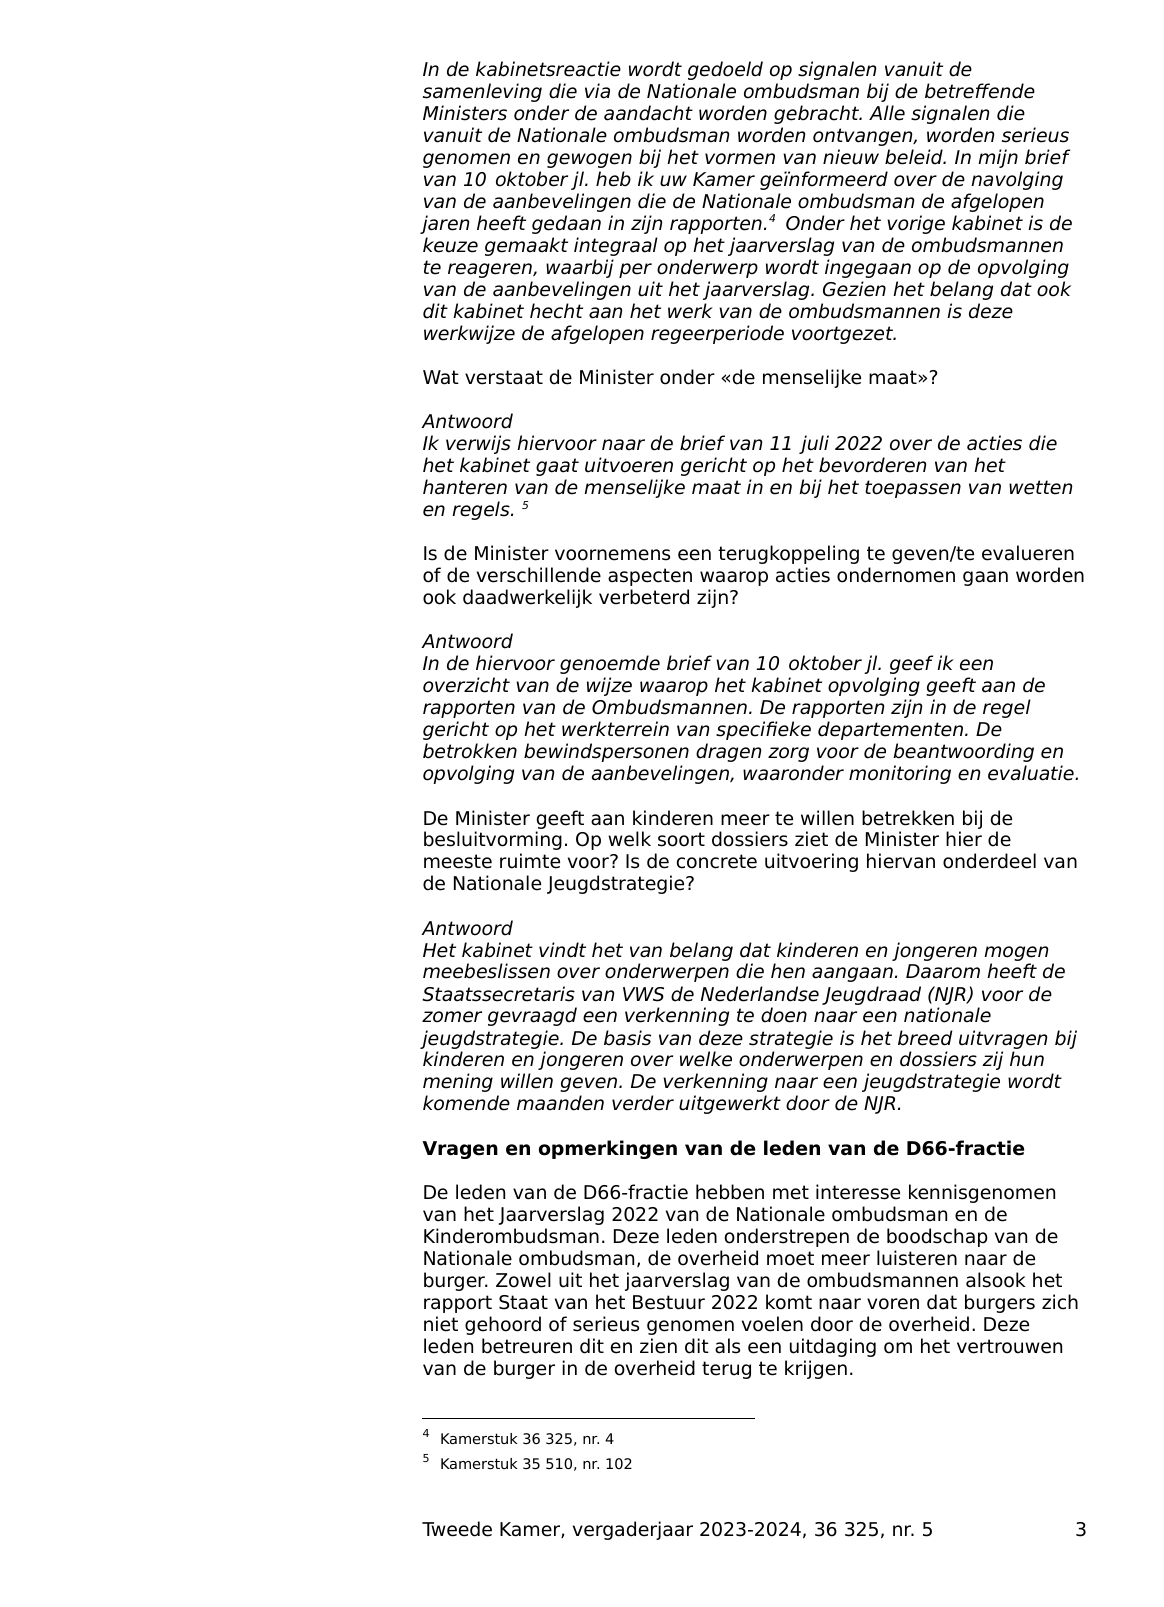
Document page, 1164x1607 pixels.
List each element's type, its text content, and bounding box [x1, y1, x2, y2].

text Antwoord [422, 917, 1087, 939]
text Het kabinet vindt het van belang dat kinderen en jongeren mogen meebeslissen over onderwerpen die hen aangaan. Daarom heeft de Staatssecretaris van VWS de Nederlandse Jeugdraad (NJR) voor de zomer gevraagd een verkenning te doen naar een nationale jeugdstrategie. De basis van deze strategie is het breed uitvragen bij kinderen en jongeren over welke onderwerpen en dossiers zij hun mening willen geven. De verkenning naar een jeugdstrategie wordt komende maanden verder uitgewerkt door de NJR. [422, 939, 1087, 1115]
text Wat verstaat de Minister onder «de menselijke maat»? [422, 367, 1087, 389]
text Is de Minister voornemens een terugkoppeling te geven/te evalueren of de verschillende aspecten waarop acties ondernomen gaan worden ook daadwerkelijk verbeterd zijn? [422, 543, 1087, 609]
text Ik verwijs hiervoor naar de brief van 11 juli 2022 over de acties die het kabinet gaat uitvoeren gericht op het bevorderen van het hanteren van de menselijke maat in en bij het toepassen van wetten en regels. [422, 433, 1087, 521]
subtitle Vragen en opmerkingen van de leden van de D66-fractie [422, 1137, 1087, 1159]
text Antwoord [422, 631, 1087, 653]
text Kamerstuk 35 510, nr. 102 [422, 1452, 1087, 1474]
text De Minister geeft aan kinderen meer te willen betrekken bij de besluitvorming. Op welk soort dossiers ziet de Minister hier de meeste ruimte voor? Is de concrete uitvoering hiervan onderdeel van de Nationale Jeugdstrategie? [422, 807, 1087, 895]
text In de hiervoor genoemde brief van 10 oktober jl. geef ik een overzicht van de wijze waarop het kabinet opvolging geeft aan de rapporten van de Ombudsmannen. De rapporten zijn in de regel gericht op het werkterrein van specifieke departementen. De betrokken bewindspersonen dragen zorg voor de beantwoording en opvolging van de aanbevelingen, waaronder monitoring en evaluatie. [422, 653, 1087, 785]
text Kamerstuk 36 325, nr. 4 [422, 1427, 1087, 1449]
text In de kabinetsreactie wordt gedoeld op signalen vanuit de samenleving die via de Nationale ombudsman bij de betreffende Ministers onder de aandacht worden gebracht. Alle signalen die vanuit de Nationale ombudsman worden ontvangen, worden serieus genomen en gewogen bij het vormen van nieuw beleid. In mijn brief van 10 oktober jl. heb ik uw Kamer geïnformeerd over de navolging van de aanbevelingen die de Nationale ombudsman de afgelopen jaren heeft gedaan in zijn rapporten. Onder het vorige kabinet is de keuze gemaakt integraal op het jaarverslag van de ombudsmannen te reageren, waarbij per onderwerp wordt ingegaan op de opvolging van de aanbevelingen uit het jaarverslag. Gezien het belang dat ook dit kabinet hecht aan het werk van de ombudsmannen is deze werkwijze de afgelopen regeerperiode voortgezet. [422, 59, 1087, 345]
text De leden van de D66-fractie hebben met interesse kennisgenomen van het Jaarverslag 2022 van de Nationale ombudsman en de Kinderombudsman. Deze leden onderstrepen de boodschap van de Nationale ombudsman, de overheid moet meer luisteren naar de burger. Zowel uit het jaarverslag van de ombudsmannen alsook het rapport Staat van het Bestuur 2022 komt naar voren dat burgers zich niet gehoord of serieus genomen voelen door de overheid. Deze leden betreuren dit en zien dit als een uitdaging om het vertrouwen van de burger in de overheid terug te krijgen. [422, 1182, 1087, 1379]
text Antwoord [422, 411, 1087, 433]
